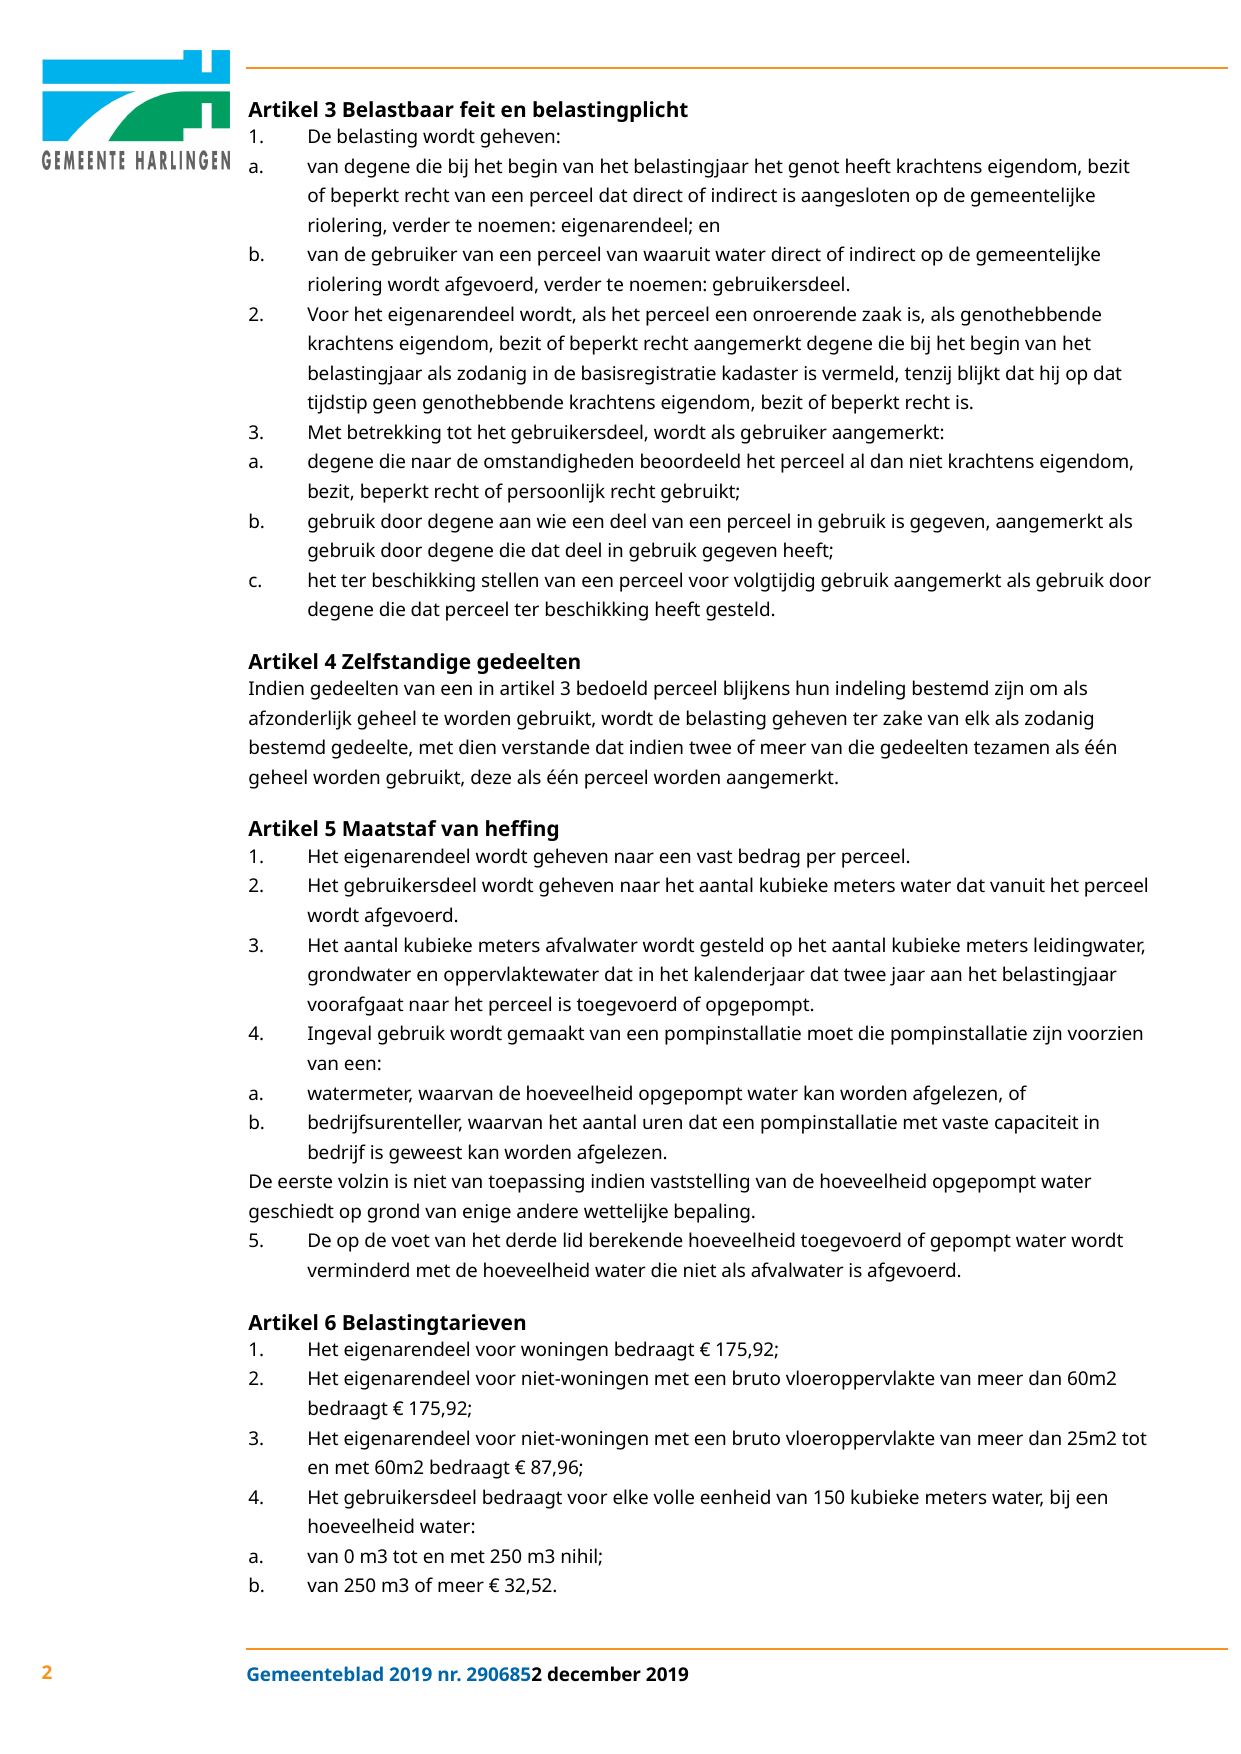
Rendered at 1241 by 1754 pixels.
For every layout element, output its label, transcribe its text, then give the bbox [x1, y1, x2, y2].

list Het eigenarendeel wordt geheven naar een vast bedrag per perceel. [248, 843, 1152, 869]
text De eerste volzin is niet van toepassing indien vaststelling van de hoeveelheid opgepompt water geschiedt op grond van enige andere wettelijke bepaling. [248, 1168, 1152, 1224]
text Artikel 4 Zelfstandige gedeelten [248, 647, 1152, 675]
list van degene die bij het begin van het belastingjaar het genot heeft krachtens eigendom, bezit of beperkt recht van een perceel dat direct of indirect is aangesloten op de gemeentelijke riolering, verder te noemen: eigenarendeel; en [248, 153, 1152, 238]
text Artikel 6 Belastingtarieven [248, 1308, 1152, 1336]
list Het eigenarendeel voor woningen bedraagt € 175,92; [248, 1336, 1152, 1362]
list Met betrekking tot het gebruikersdeel, wordt als gebruiker aangemerkt: [248, 419, 1152, 445]
list degene die naar de omstandigheden beoordeeld het perceel al dan niet krachtens eigendom, bezit, beperkt recht of persoonlijk recht gebruikt; [248, 449, 1152, 504]
list gebruik door degene aan wie een deel van een perceel in gebruik is gegeven, aangemerkt als gebruik door degene die dat deel in gebruik gegeven heeft; [248, 508, 1152, 563]
list van 250 m3 of meer € 32,52. [248, 1573, 1152, 1598]
list Ingeval gebruik wordt gemaakt van een pompinstallatie moet die pompinstallatie zijn voorzien van een: [248, 1021, 1152, 1076]
list het ter beschikking stellen van een perceel voor volgtijdig gebruik aangemerkt als gebruik door degene die dat perceel ter beschikking heeft gesteld. [248, 567, 1152, 622]
text Indien gedeelten van een in artikel 3 bedoeld perceel blijkens hun indeling bestemd zijn om als afzonderlijk geheel te worden gebruikt, wordt de belasting geheven ter zake van elk als zodanig bestemd gedeelte, met dien verstande dat indien twee of meer van die gedeelten tezamen als één geheel worden gebruikt, deze als één perceel worden aangemerkt. [248, 675, 1152, 790]
list bedrijfsurenteller, waarvan het aantal uren dat een pompinstallatie met vaste capaciteit in bedrijf is geweest kan worden afgelezen. [248, 1109, 1152, 1164]
list De op de voet van het derde lid berekende hoeveelheid toegevoerd of gepompt water wordt verminderd met de hoeveelheid water die niet als afvalwater is afgevoerd. [248, 1228, 1152, 1283]
picture [41, 47, 231, 172]
list van 0 m3 tot en met 250 m3 nihil; [248, 1543, 1152, 1569]
list van de gebruiker van een perceel van waaruit water direct of indirect op de gemeentelijke riolering wordt afgevoerd, verder te noemen: gebruikersdeel. [248, 242, 1152, 297]
list Het aantal kubieke meters afvalwater wordt gesteld op het aantal kubieke meters leidingwater, grondwater en oppervlaktewater dat in het kalenderjaar dat twee jaar aan het belastingjaar voorafgaat naar het perceel is toegevoerd of opgepompt. [248, 932, 1152, 1017]
list Het eigenarendeel voor niet-woningen met een bruto vloeroppervlakte van meer dan 25m2 tot en met 60m2 bedraagt € 87,96; [248, 1425, 1152, 1480]
text Artikel 3 Belastbaar feit en belastingplicht [248, 95, 1152, 123]
list Voor het eigenarendeel wordt, als het perceel een onroerende zaak is, als genothebbende krachtens eigendom, bezit of beperkt recht aangemerkt degene die bij het begin van het belastingjaar als zodanig in de basisregistratie kadaster is vermeld, tenzij blijkt dat hij op dat tijdstip geen genothebbende krachtens eigendom, bezit of beperkt recht is. [248, 301, 1152, 415]
list Het gebruikersdeel bedraagt voor elke volle eenheid van 150 kubieke meters water, bij een hoeveelheid water: [248, 1484, 1152, 1539]
list Het eigenarendeel voor niet-woningen met een bruto vloeroppervlakte van meer dan 60m2 bedraagt € 175,92; [248, 1366, 1152, 1421]
list Het gebruikersdeel wordt geheven naar het aantal kubieke meters water dat vanuit het perceel wordt afgevoerd. [248, 873, 1152, 928]
list watermeter, waarvan de hoeveelheid opgepompt water kan worden afgelezen, of [248, 1080, 1152, 1105]
text Artikel 5 Maatstaf van heffing [248, 814, 1152, 843]
list De belasting wordt geheven: [248, 123, 1152, 149]
